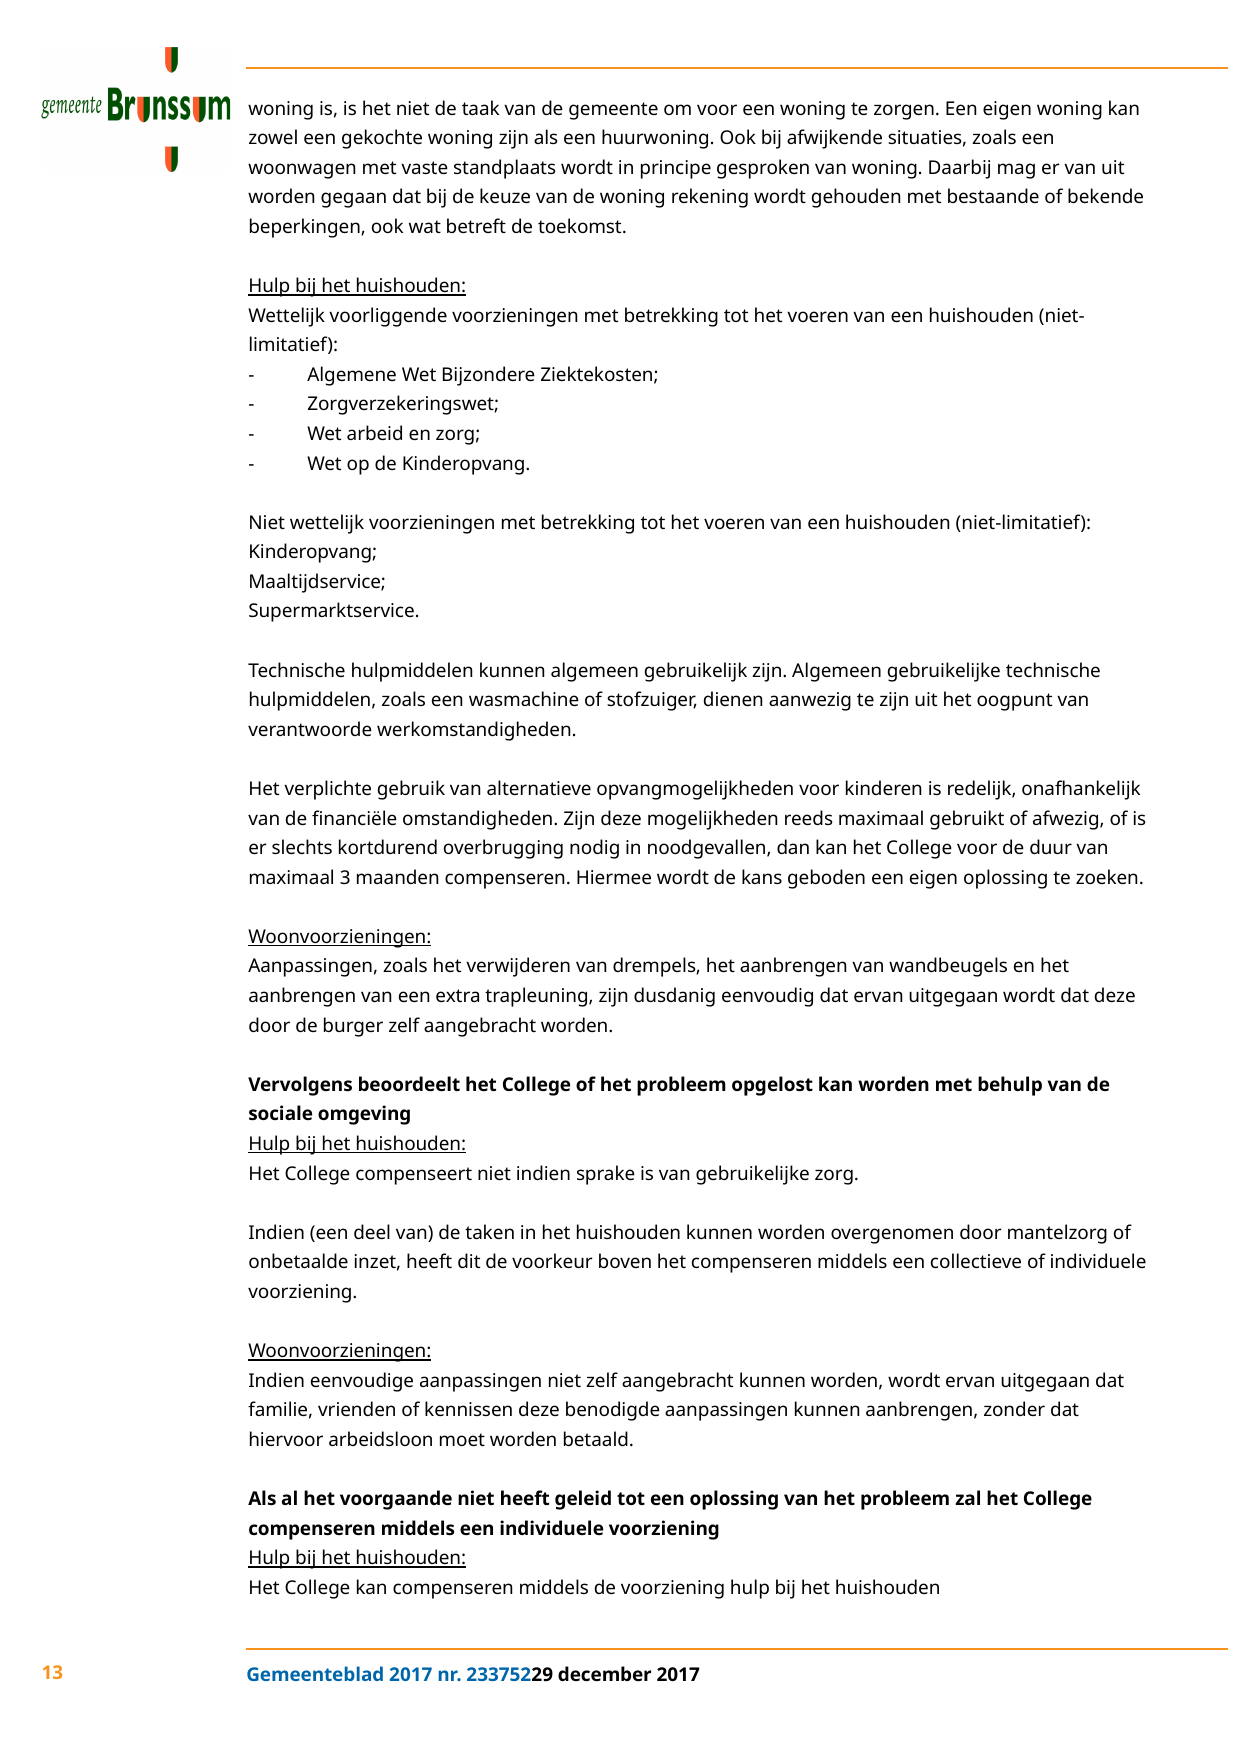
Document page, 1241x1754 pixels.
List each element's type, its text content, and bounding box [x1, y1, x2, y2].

text Hulp bij het huishouden: [248, 1130, 1152, 1156]
text Wettelijk voorliggende voorzieningen met betrekking tot het voeren van een huishouden (niet-limitatief): [248, 302, 1152, 357]
text Als al het voorgaande niet heeft geleid tot een oplossing van het probleem zal het College compenseren middels een individuele voorziening [248, 1485, 1152, 1541]
text Hulp bij het huishouden: [248, 272, 1152, 298]
text Het College kan compenseren middels de voorziening hulp bij het huishouden [248, 1574, 1152, 1600]
text Hulp bij het huishouden: [248, 1544, 1152, 1570]
list Zorgverzekeringswet; [248, 391, 1152, 416]
picture [41, 47, 231, 172]
text Maaltijdservice; [248, 568, 1152, 594]
text Het verplichte gebruik van alternatieve opvangmogelijkheden voor kinderen is redelijk, onafhankelijk van de financiële omstandigheden. Zijn deze mogelijkheden reeds maximaal gebruikt of afwezig, of is er slechts kortdurend overbrugging nodig in noodgevallen, dan kan het College voor de duur van maximaal 3 maanden compenseren. Hiermee wordt de kans geboden een eigen oplossing te zoeken. [248, 775, 1152, 890]
text Indien (een deel van) de taken in het huishouden kunnen worden overgenomen door mantelzorg of onbetaalde inzet, heeft dit de voorkeur boven het compenseren middels een collectieve of individuele voorziening. [248, 1219, 1152, 1304]
text Woonvoorzieningen: [248, 1337, 1152, 1363]
text Niet wettelijk voorzieningen met betrekking tot het voeren van een huishouden (niet-limitatief): [248, 509, 1152, 535]
text Kinderopvang; [248, 538, 1152, 564]
text Supermarktservice. [248, 598, 1152, 623]
text Indien eenvoudige aanpassingen niet zelf aangebracht kunnen worden, wordt ervan uitgegaan dat familie, vrienden of kennissen deze benodigde aanpassingen kunnen aanbrengen, zonder dat hiervoor arbeidsloon moet worden betaald. [248, 1367, 1152, 1452]
list Algemene Wet Bijzondere Ziektekosten; [248, 361, 1152, 387]
text Het College compenseert niet indien sprake is van gebruikelijke zorg. [248, 1160, 1152, 1186]
text Vervolgens beoordeelt het College of het probleem opgelost kan worden met behulp van de sociale omgeving [248, 1071, 1152, 1126]
list Wet arbeid en zorg; [248, 420, 1152, 446]
text woning is, is het niet de taak van de gemeente om voor een woning te zorgen. Een eigen woning kan zowel een gekochte woning zijn als een huurwoning. Ook bij afwijkende situaties, zoals een woonwagen met vaste standplaats wordt in principe gesproken van woning. Daarbij mag er van uit worden gegaan dat bij de keuze van de woning rekening wordt gehouden met bestaande of bekende beperkingen, ook wat betreft de toekomst. [248, 95, 1152, 239]
text Woonvoorzieningen: [248, 923, 1152, 949]
text Aanpassingen, zoals het verwijderen van drempels, het aanbrengen van wandbeugels en het aanbrengen van een extra trapleuning, zijn dusdanig eenvoudig dat ervan uitgegaan wordt dat deze door de burger zelf aangebracht worden. [248, 953, 1152, 1038]
list Wet op de Kinderopvang. [248, 450, 1152, 476]
text Technische hulpmiddelen kunnen algemeen gebruikelijk zijn. Algemeen gebruikelijke technische hulpmiddelen, zoals een wasmachine of stofzuiger, dienen aanwezig te zijn uit het oogpunt van verantwoorde werkomstandigheden. [248, 657, 1152, 742]
